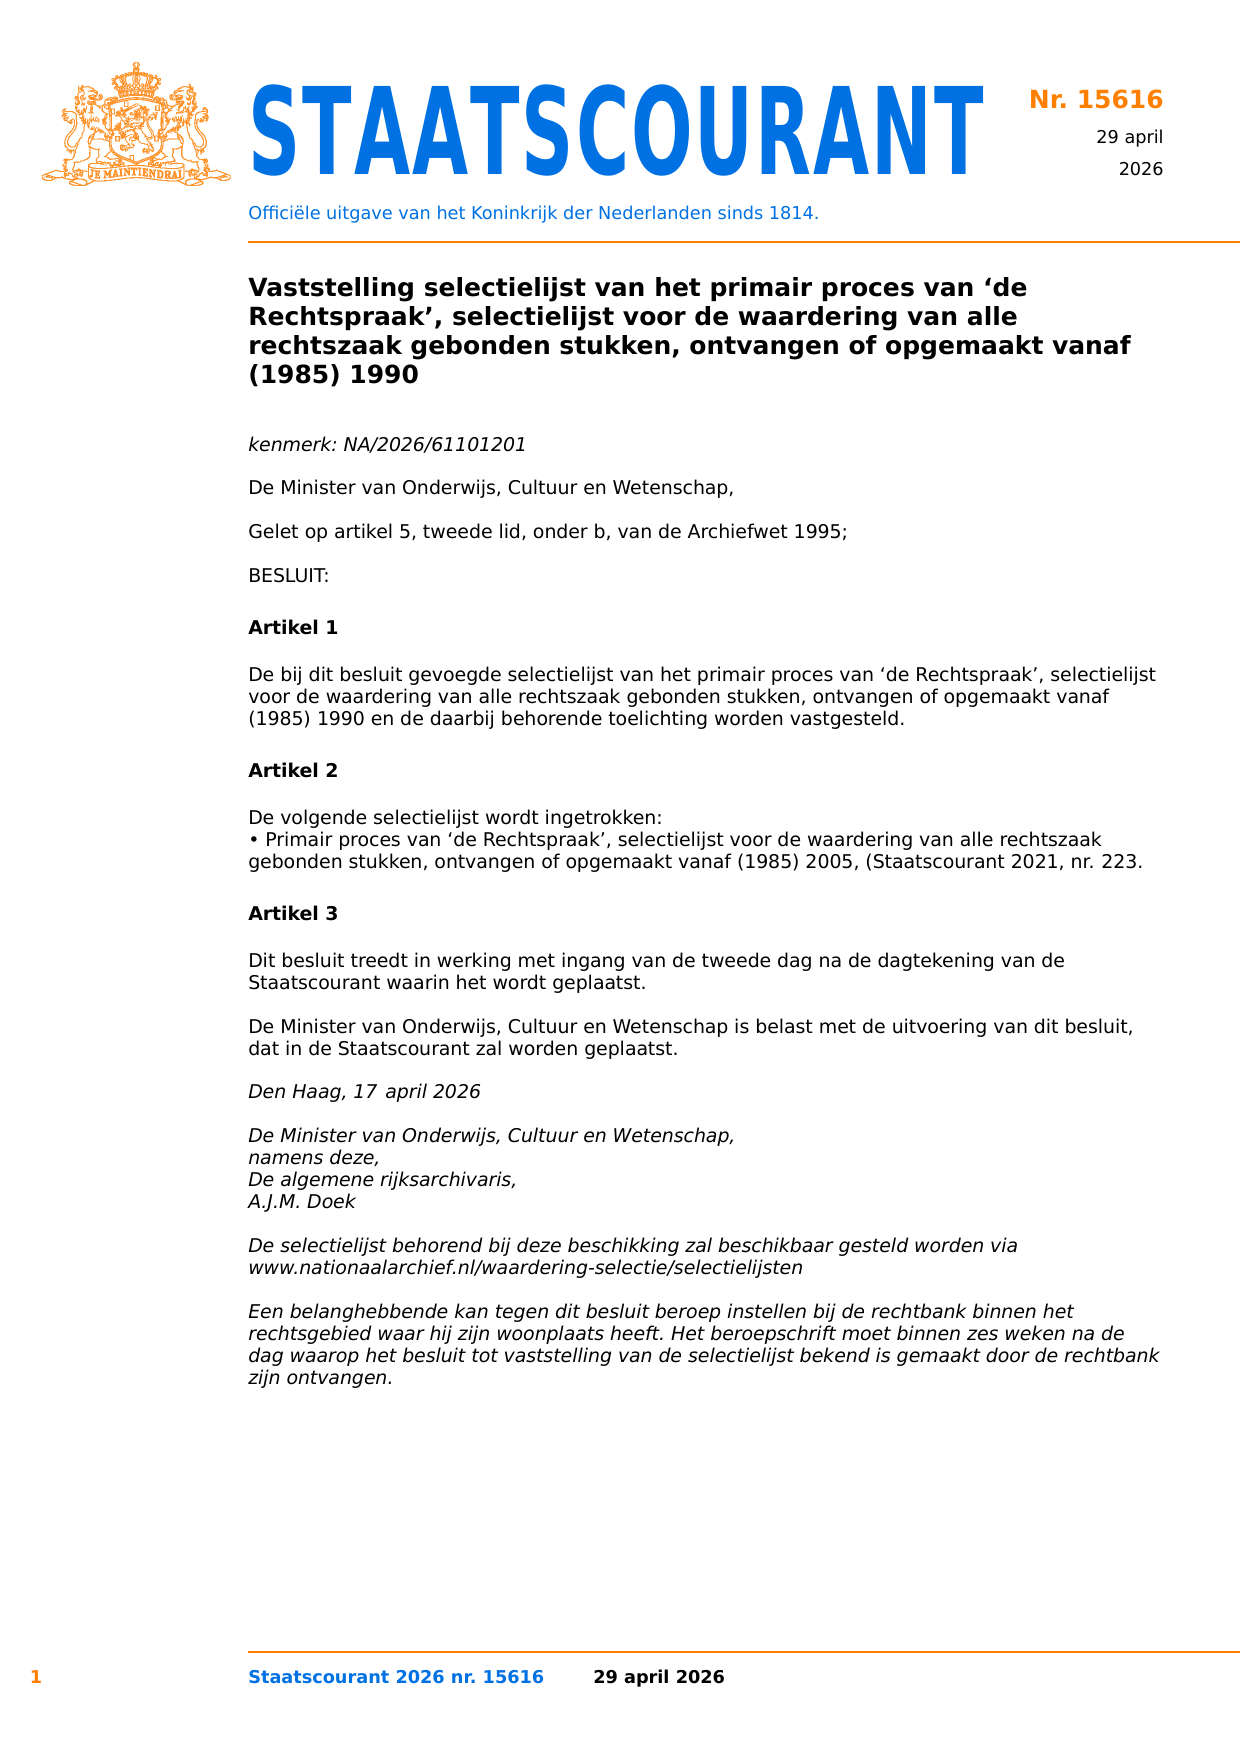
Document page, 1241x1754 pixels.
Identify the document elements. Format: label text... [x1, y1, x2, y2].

text De Minister van Onderwijs, Cultuur en Wetenschap, namens deze, De algemene rijksarchivaris, A.J.M. Doek [248, 1125, 1163, 1213]
text BESLUIT: [248, 565, 1163, 587]
text Dit besluit treedt in werking met ingang van de tweede dag na de dagtekening van de Staatscourant waarin het wordt geplaatst. [248, 950, 1163, 994]
text De volgende selectielijst wordt ingetrokken: [248, 807, 1163, 829]
text Een belanghebbende kan tegen dit besluit beroep instellen bij de rechtbank binnen het rechtsgebied waar hij zijn woonplaats heeft. Het beroepschrift moet binnen zes weken na de dag waarop het besluit tot vaststelling van de selectielijst bekend is gemaakt door de rechtbank zijn ontvangen. [248, 1301, 1163, 1389]
text De selectielijst behorend bij deze beschikking zal beschikbaar gesteld worden via www.nationaalarchief.nl/waardering-selectie/selectielijsten [248, 1235, 1163, 1279]
picture [41, 62, 231, 186]
table_header STAATSCOURANT [248, 62, 998, 203]
table_header Nr. 15616 [998, 62, 1240, 121]
text De Minister van Onderwijs, Cultuur en Wetenschap is belast met de uitvoering van dit besluit, dat in de Staatscourant zal worden geplaatst. [248, 1016, 1163, 1059]
table_cell Officiële uitgave van het Koninkrijk der Nederlanden sinds 1814. [248, 203, 1240, 241]
subtitle Artikel 3 [248, 903, 1163, 925]
table_header [25, 62, 248, 241]
text • Primair proces van ‘de Rechtspraak’, selectielijst voor de waardering van alle rechtszaak gebonden stukken, ontvangen of opgemaakt vanaf (1985) 2005, (Staatscourant 2021, nr. 223. [248, 829, 1163, 873]
table_cell 2026 [998, 153, 1240, 203]
text Gelet op artikel 5, tweede lid, onder b, van de Archiefwet 1995; [248, 521, 1163, 543]
text De Minister van Onderwijs, Cultuur en Wetenschap, [248, 477, 1163, 499]
text kenmerk: NA/2026/61101201 [248, 433, 1163, 455]
text De bij dit besluit gevoegde selectielijst van het primair proces van ‘de Rechtspraak’, selectielijst voor de waardering van alle rechtszaak gebonden stukken, ontvangen of opgemaakt vanaf (1985) 1990 en de daarbij behorende toelichting worden vastgesteld. [248, 664, 1163, 730]
subtitle Artikel 1 [248, 617, 1163, 639]
table_cell 29 april [998, 121, 1240, 153]
text Den Haag, 17 april 2026 [248, 1081, 1163, 1103]
subtitle Artikel 2 [248, 760, 1163, 782]
subtitle Vaststelling selectielijst van het primair proces van ‘de Rechtspraak’, selectielijst voor de waardering van alle rechtszaak gebonden stukken, ontvangen of opgemaakt vanaf (1985) 1990 [248, 273, 1163, 390]
